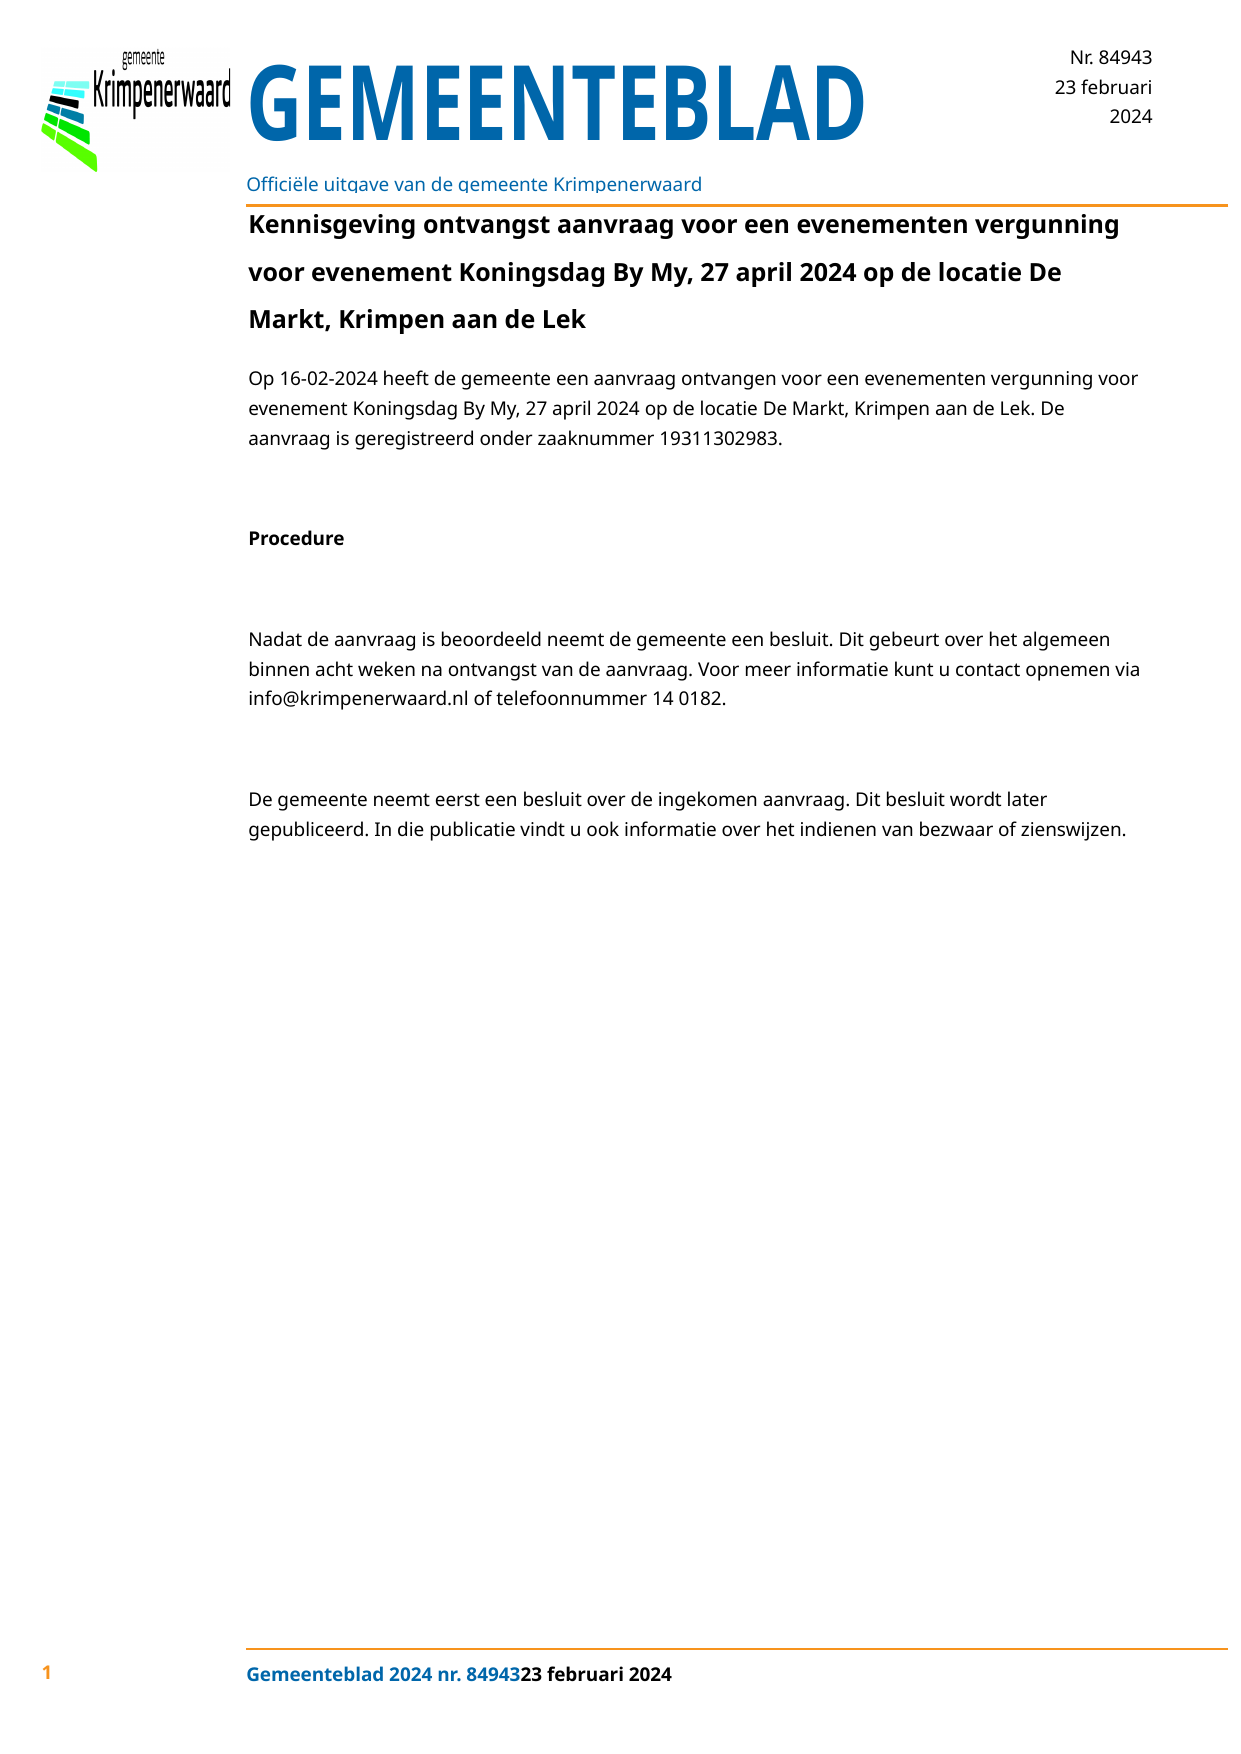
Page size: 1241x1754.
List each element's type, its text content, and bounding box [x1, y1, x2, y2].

picture [41, 47, 231, 172]
text Nadat de aanvraag is beoordeeld neemt de gemeente een besluit. Dit gebeurt over het algemeen binnen acht weken na ontvangst van de aanvraag. Voor meer informatie kunt u contact opnemen via info@krimpenerwaard.nl of telefoonnummer 14 0182. [248, 626, 1152, 711]
text Op 16-02-2024 heeft de gemeente een aanvraag ontvangen voor een evenementen vergunning voor evenement Koningsdag By My, 27 april 2024 op de locatie De Markt, Krimpen aan de Lek. De aanvraag is geregistreerd onder zaaknummer 19311302983. [248, 366, 1152, 450]
text De gemeente neemt eerst een besluit over de ingekomen aanvraag. Dit besluit wordt later gepubliceerd. In die publicatie vindt u ook informatie over het indienen van bezwaar of zienswijzen. [248, 786, 1152, 842]
text Procedure [248, 526, 1152, 551]
text Kennisgeving ontvangst aanvraag voor een evenementen vergunning voor evenement Koningsdag By My, 27 april 2024 op de locatie De Markt, Krimpen aan de Lek [248, 207, 1152, 336]
